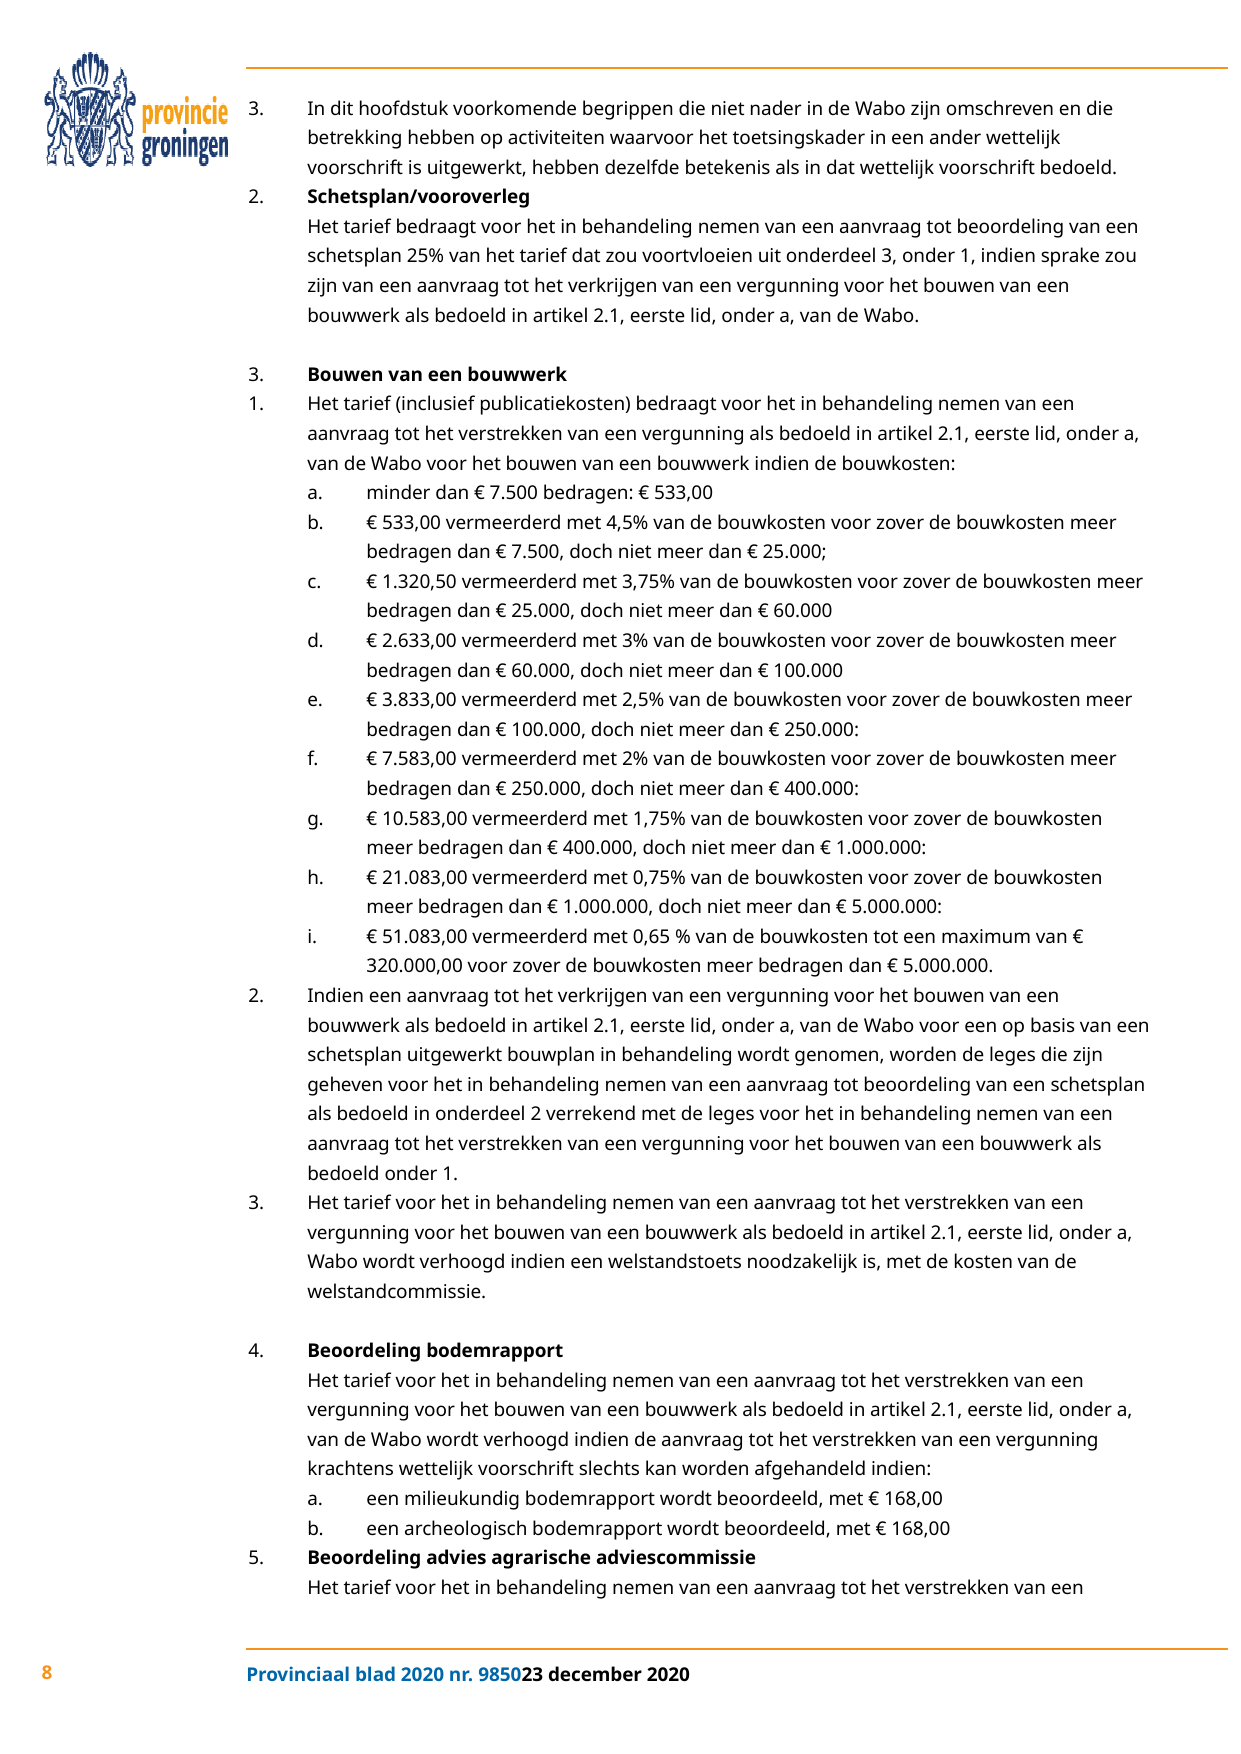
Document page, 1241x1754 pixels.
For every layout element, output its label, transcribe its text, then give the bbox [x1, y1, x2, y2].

list € 2.633,00 vermeerderd met 3% van de bouwkosten voor zover de bouwkosten meer bedragen dan € 60.000, doch niet meer dan € 100.000 [307, 627, 1152, 683]
list Bouwen van een bouwwerk [248, 361, 1152, 387]
list Het tarief voor het in behandeling nemen van een aanvraag tot het verstrekken van een [248, 1574, 1152, 1600]
list Het tarief voor het in behandeling nemen van een aanvraag tot het verstrekken van een vergunning voor het bouwen van een bouwwerk als bedoeld in artikel 2.1, eerste lid, onder a, van de Wabo wordt verhoogd indien de aanvraag tot het verstrekken van een vergunning krachtens wettelijk voorschrift slechts kan worden afgehandeld indien: [248, 1367, 1152, 1481]
list een milieukundig bodemrapport wordt beoordeeld, met € 168,00 [307, 1485, 1152, 1511]
list € 3.833,00 vermeerderd met 2,5% van de bouwkosten voor zover de bouwkosten meer bedragen dan € 100.000, doch niet meer dan € 250.000: [307, 686, 1152, 742]
list Beoordeling advies agrarische adviescommissie [248, 1544, 1152, 1570]
list € 21.083,00 vermeerderd met 0,75% van de bouwkosten voor zover de bouwkosten meer bedragen dan € 1.000.000, doch niet meer dan € 5.000.000: [307, 864, 1152, 919]
list Het tarief voor het in behandeling nemen van een aanvraag tot het verstrekken van een vergunning voor het bouwen van een bouwwerk als bedoeld in artikel 2.1, eerste lid, onder a, Wabo wordt verhoogd indien een welstandstoets noodzakelijk is, met de kosten van de welstandcommissie. [248, 1189, 1152, 1304]
list € 533,00 vermeerderd met 4,5% van de bouwkosten voor zover de bouwkosten meer bedragen dan € 7.500, doch niet meer dan € 25.000; [307, 509, 1152, 564]
list Schetsplan/vooroverleg [248, 183, 1152, 209]
list een archeologisch bodemrapport wordt beoordeeld, met € 168,00 [307, 1515, 1152, 1541]
list Indien een aanvraag tot het verkrijgen van een vergunning voor het bouwen van een bouwwerk als bedoeld in artikel 2.1, eerste lid, onder a, van de Wabo voor een op basis van een schetsplan uitgewerkt bouwplan in behandeling wordt genomen, worden de leges die zijn geheven voor het in behandeling nemen van een aanvraag tot beoordeling van een schetsplan als bedoeld in onderdeel 2 verrekend met de leges voor het in behandeling nemen van een aanvraag tot het verstrekken van een vergunning voor het bouwen van een bouwwerk als bedoeld onder 1. [248, 982, 1152, 1186]
list Beoordeling bodemrapport [248, 1337, 1152, 1363]
picture [41, 47, 231, 172]
list € 10.583,00 vermeerderd met 1,75% van de bouwkosten voor zover de bouwkosten meer bedragen dan € 400.000, doch niet meer dan € 1.000.000: [307, 805, 1152, 860]
list € 51.083,00 vermeerderd met 0,65 % van de bouwkosten tot een maximum van € 320.000,00 voor zover de bouwkosten meer bedragen dan € 5.000.000. [307, 923, 1152, 978]
list Het tarief (inclusief publicatiekosten) bedraagt voor het in behandeling nemen van een aanvraag tot het verstrekken van een vergunning als bedoeld in artikel 2.1, eerste lid, onder a, van de Wabo voor het bouwen van een bouwwerk indien de bouwkosten: [248, 391, 1152, 476]
list Het tarief bedraagt voor het in behandeling nemen van een aanvraag tot beoordeling van een schetsplan 25% van het tarief dat zou voortvloeien uit onderdeel 3, onder 1, indien sprake zou zijn van een aanvraag tot het verkrijgen van een vergunning voor het bouwen van een bouwwerk als bedoeld in artikel 2.1, eerste lid, onder a, van de Wabo. [248, 213, 1152, 328]
list In dit hoofdstuk voorkomende begrippen die niet nader in de Wabo zijn omschreven en die betrekking hebben op activiteiten waarvoor het toetsingskader in een ander wettelijk voorschrift is uitgewerkt, hebben dezelfde betekenis als in dat wettelijk voorschrift bedoeld. [248, 95, 1152, 180]
list € 7.583,00 vermeerderd met 2% van de bouwkosten voor zover de bouwkosten meer bedragen dan € 250.000, doch niet meer dan € 400.000: [307, 746, 1152, 801]
list minder dan € 7.500 bedragen: € 533,00 [307, 479, 1152, 505]
list € 1.320,50 vermeerderd met 3,75% van de bouwkosten voor zover de bouwkosten meer bedragen dan € 25.000, doch niet meer dan € 60.000 [307, 568, 1152, 623]
